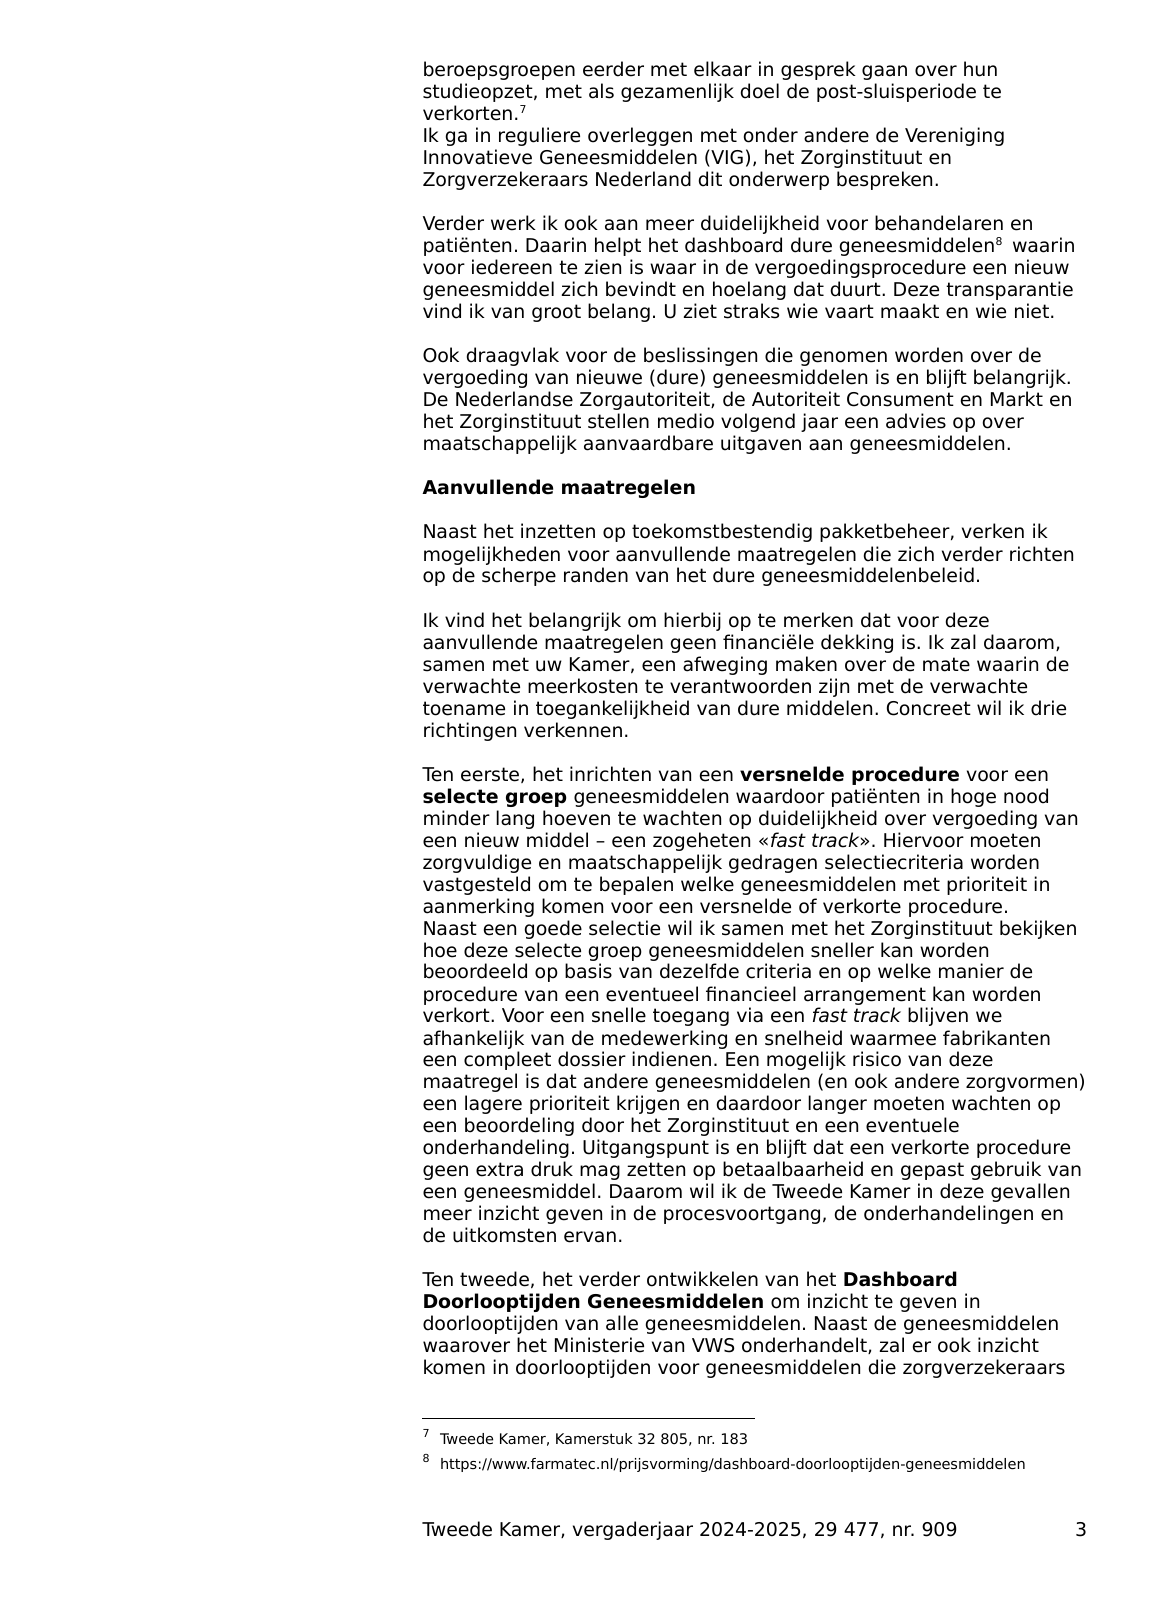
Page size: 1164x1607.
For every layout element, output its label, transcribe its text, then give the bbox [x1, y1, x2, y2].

text https://www.farmatec.nl/prijsvorming/dashboard-doorlooptijden-geneesmiddelen [422, 1452, 1087, 1474]
text Ten eerste, het inrichten van een versnelde procedure voor een selecte groep geneesmiddelen waardoor patiënten in hoge nood minder lang hoeven te wachten op duidelijkheid over vergoeding van een nieuw middel – een zogeheten «fast track». Hiervoor moeten zorgvuldige en maatschappelijk gedragen selectiecriteria worden vastgesteld om te bepalen welke geneesmiddelen met prioriteit in aanmerking komen voor een versnelde of verkorte procedure. [422, 764, 1087, 917]
subtitle Aanvullende maatregelen [422, 477, 1087, 499]
text beroepsgroepen eerder met elkaar in gesprek gaan over hun studieopzet, met als gezamenlijk doel de post-sluisperiode te verkorten. [422, 59, 1087, 125]
text Ten tweede, het verder ontwikkelen van het Dashboard Doorlooptijden Geneesmiddelen om inzicht te geven in doorlooptijden van alle geneesmiddelen. Naast de geneesmiddelen waarover het Ministerie van VWS onderhandelt, zal er ook inzicht komen in doorlooptijden voor geneesmiddelen die zorgverzekeraars [422, 1269, 1087, 1379]
text Naast een goede selectie wil ik samen met het Zorginstituut bekijken hoe deze selecte groep geneesmiddelen sneller kan worden beoordeeld op basis van dezelfde criteria en op welke manier de procedure van een eventueel financieel arrangement kan worden verkort. Voor een snelle toegang via een fast track blijven we afhankelijk van de medewerking en snelheid waarmee fabrikanten een compleet dossier indienen. Een mogelijk risico van deze maatregel is dat andere geneesmiddelen (en ook andere zorgvormen) een lagere prioriteit krijgen en daardoor langer moeten wachten op een beoordeling door het Zorginstituut en een eventuele onderhandeling. Uitgangspunt is en blijft dat een verkorte procedure geen extra druk mag zetten op betaalbaarheid en gepast gebruik van een geneesmiddel. Daarom wil ik de Tweede Kamer in deze gevallen meer inzicht geven in de procesvoortgang, de onderhandelingen en de uitkomsten ervan. [422, 917, 1087, 1247]
text Tweede Kamer, Kamerstuk 32 805, nr. 183 [422, 1427, 1087, 1449]
text Naast het inzetten op toekomstbestendig pakketbeheer, verken ik mogelijkheden voor aanvullende maatregelen die zich verder richten op de scherpe randen van het dure geneesmiddelenbeleid. [422, 521, 1087, 587]
text Ik vind het belangrijk om hierbij op te merken dat voor deze aanvullende maatregelen geen financiële dekking is. Ik zal daarom, samen met uw Kamer, een afweging maken over de mate waarin de verwachte meerkosten te verantwoorden zijn met de verwachte toename in toegankelijkheid van dure middelen. Concreet wil ik drie richtingen verkennen. [422, 609, 1087, 741]
text Verder werk ik ook aan meer duidelijkheid voor behandelaren en patiënten. Daarin helpt het dashboard dure geneesmiddelen waarin voor iedereen te zien is waar in de vergoedingsprocedure een nieuw geneesmiddel zich bevindt en hoelang dat duurt. Deze transparantie vind ik van groot belang. U ziet straks wie vaart maakt en wie niet. [422, 213, 1087, 323]
text Ik ga in reguliere overleggen met onder andere de Vereniging Innovatieve Geneesmiddelen (VIG), het Zorginstituut en Zorgverzekeraars Nederland dit onderwerp bespreken. [422, 125, 1087, 191]
text Ook draagvlak voor de beslissingen die genomen worden over de vergoeding van nieuwe (dure) geneesmiddelen is en blijft belangrijk. De Nederlandse Zorgautoriteit, de Autoriteit Consument en Markt en het Zorginstituut stellen medio volgend jaar een advies op over maatschappelijk aanvaardbare uitgaven aan geneesmiddelen. [422, 345, 1087, 455]
